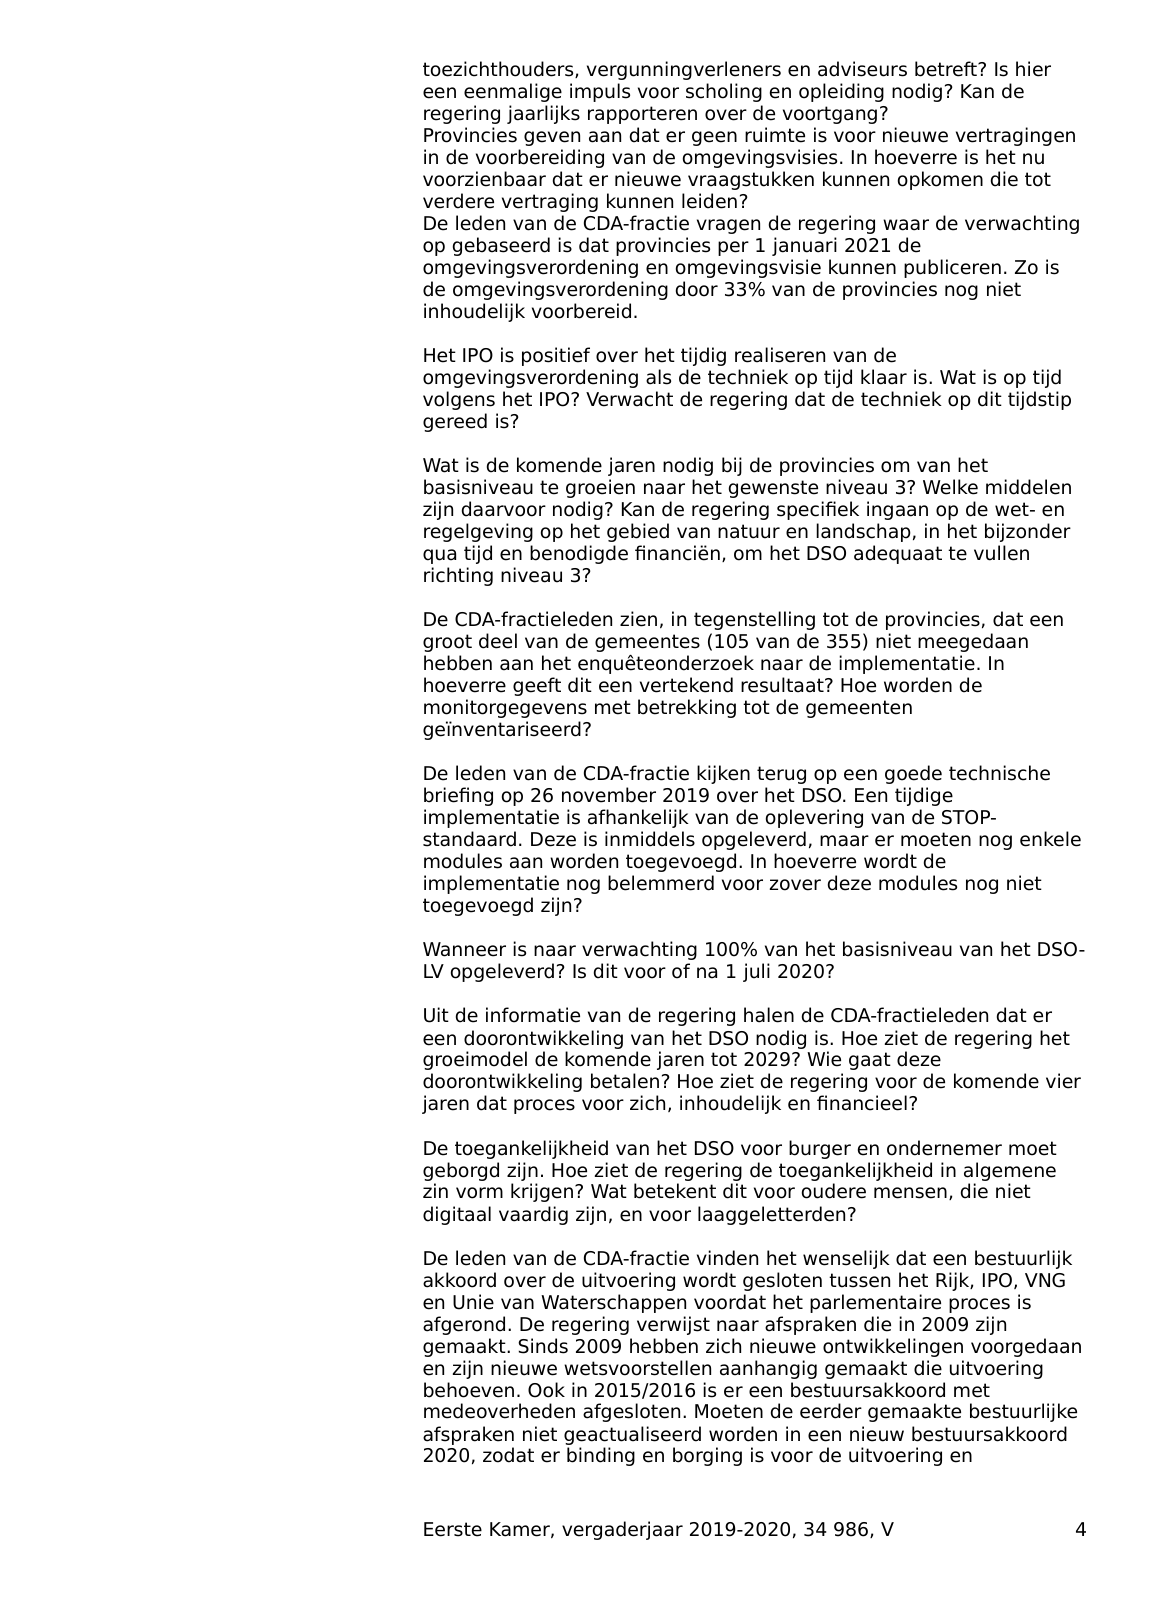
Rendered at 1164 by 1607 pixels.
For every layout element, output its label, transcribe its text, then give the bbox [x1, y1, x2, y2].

text Wanneer is naar verwachting 100% van het basisniveau van het DSO-LV opgeleverd? Is dit voor of na 1 juli 2020? [422, 939, 1087, 983]
text Wat is de komende jaren nodig bij de provincies om van het basisniveau te groeien naar het gewenste niveau 3? Welke middelen zijn daarvoor nodig? Kan de regering specifiek ingaan op de wet- en regelgeving op het gebied van natuur en landschap, in het bijzonder qua tijd en benodigde financiën, om het DSO adequaat te vullen richting niveau 3? [422, 455, 1087, 587]
text De toegankelijkheid van het DSO voor burger en ondernemer moet geborgd zijn. Hoe ziet de regering de toegankelijkheid in algemene zin vorm krijgen? Wat betekent dit voor oudere mensen, die niet digitaal vaardig zijn, en voor laaggeletterden? [422, 1137, 1087, 1225]
text Uit de informatie van de regering halen de CDA-fractieleden dat er een doorontwikkeling van het DSO nodig is. Hoe ziet de regering het groeimodel de komende jaren tot 2029? Wie gaat deze doorontwikkeling betalen? Hoe ziet de regering voor de komende vier jaren dat proces voor zich, inhoudelijk en financieel? [422, 1005, 1087, 1115]
text De leden van de CDA-fractie vragen de regering waar de verwachting op gebaseerd is dat provincies per 1 januari 2021 de omgevingsverordening en omgevingsvisie kunnen publiceren. Zo is de omgevingsverordening door 33% van de provincies nog niet inhoudelijk voorbereid. [422, 213, 1087, 323]
text Provincies geven aan dat er geen ruimte is voor nieuwe vertragingen in de voorbereiding van de omgevingsvisies. In hoeverre is het nu voorzienbaar dat er nieuwe vraagstukken kunnen opkomen die tot verdere vertraging kunnen leiden? [422, 125, 1087, 213]
text De leden van de CDA-fractie kijken terug op een goede technische briefing op 26 november 2019 over het DSO. Een tijdige implementatie is afhankelijk van de oplevering van de STOP-standaard. Deze is inmiddels opgeleverd, maar er moeten nog enkele modules aan worden toegevoegd. In hoeverre wordt de implementatie nog belemmerd voor zover deze modules nog niet toegevoegd zijn? [422, 763, 1087, 917]
text De CDA-fractieleden zien, in tegenstelling tot de provincies, dat een groot deel van de gemeentes (105 van de 355) niet meegedaan hebben aan het enquêteonderzoek naar de implementatie. In hoeverre geeft dit een vertekend resultaat? Hoe worden de monitorgegevens met betrekking tot de gemeenten geïnventariseerd? [422, 609, 1087, 741]
text toezichthouders, vergunningverleners en adviseurs betreft? Is hier een eenmalige impuls voor scholing en opleiding nodig? Kan de regering jaarlijks rapporteren over de voortgang? [422, 59, 1087, 125]
text Het IPO is positief over het tijdig realiseren van de omgevingsverordening als de techniek op tijd klaar is. Wat is op tijd volgens het IPO? Verwacht de regering dat de techniek op dit tijdstip gereed is? [422, 345, 1087, 433]
text De leden van de CDA-fractie vinden het wenselijk dat een bestuurlijk akkoord over de uitvoering wordt gesloten tussen het Rijk, IPO, VNG en Unie van Waterschappen voordat het parlementaire proces is afgerond. De regering verwijst naar afspraken die in 2009 zijn gemaakt. Sinds 2009 hebben zich nieuwe ontwikkelingen voorgedaan en zijn nieuwe wetsvoorstellen aanhangig gemaakt die uitvoering behoeven. Ook in 2015/2016 is er een bestuursakkoord met medeoverheden afgesloten. Moeten de eerder gemaakte bestuurlijke afspraken niet geactualiseerd worden in een nieuw bestuursakkoord 2020, zodat er binding en borging is voor de uitvoering en [422, 1248, 1087, 1467]
